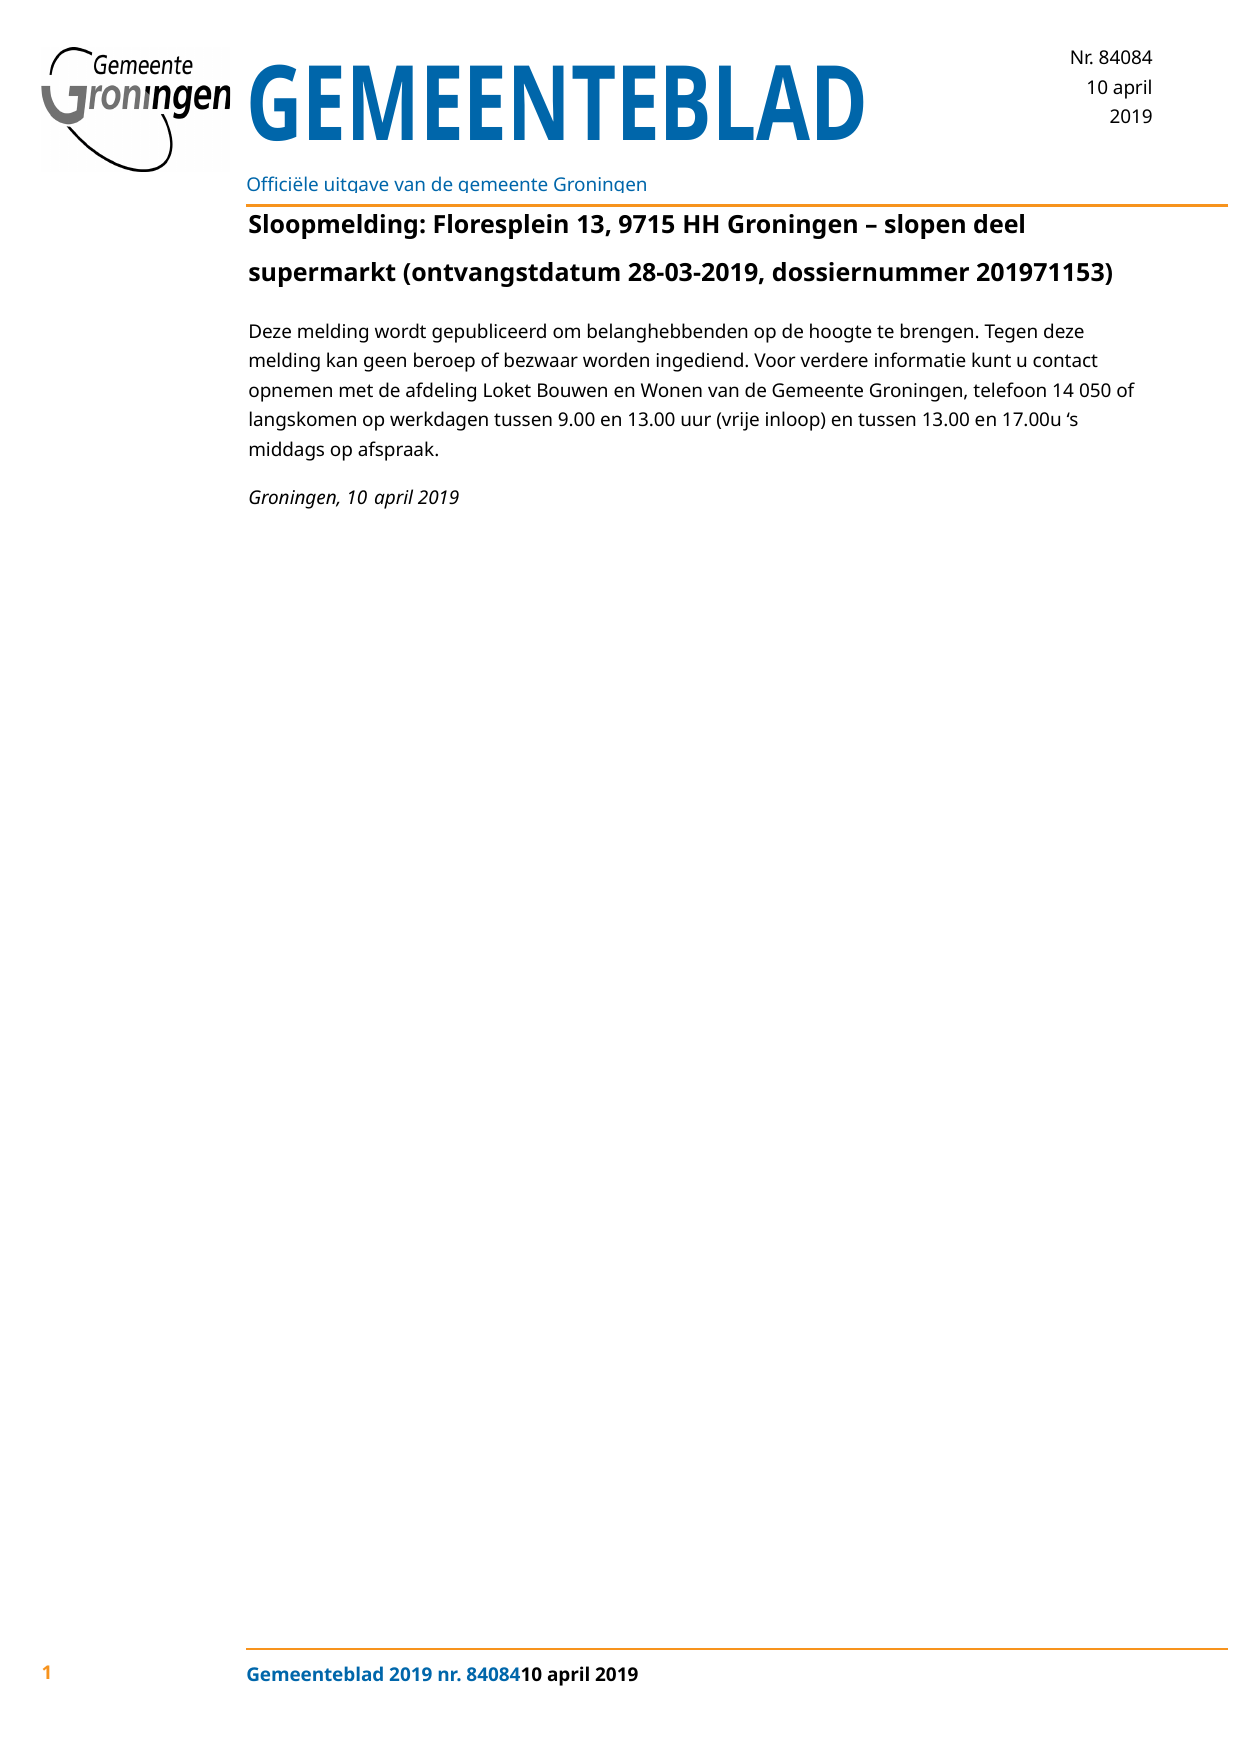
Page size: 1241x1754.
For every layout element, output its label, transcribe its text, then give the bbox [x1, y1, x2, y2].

text Deze melding wordt gepubliceerd om belanghebbenden op de hoogte te brengen. Tegen deze melding kan geen beroep of bezwaar worden ingediend. Voor verdere informatie kunt u contact opnemen met de afdeling Loket Bouwen en Wonen van de Gemeente Groningen, telefoon 14 050 of langskomen op werkdagen tussen 9.00 en 13.00 uur (vrije inloop) en tussen 13.00 en 17.00u ‘s middags op afspraak. [248, 318, 1152, 462]
picture [41, 47, 231, 172]
text Groningen, 10 april 2019 [248, 484, 1152, 510]
text Sloopmelding: Floresplein 13, 9715 HH Groningen – slopen deel supermarkt (ontvangstdatum 28-03-2019, dossiernummer 201971153) [248, 207, 1152, 288]
